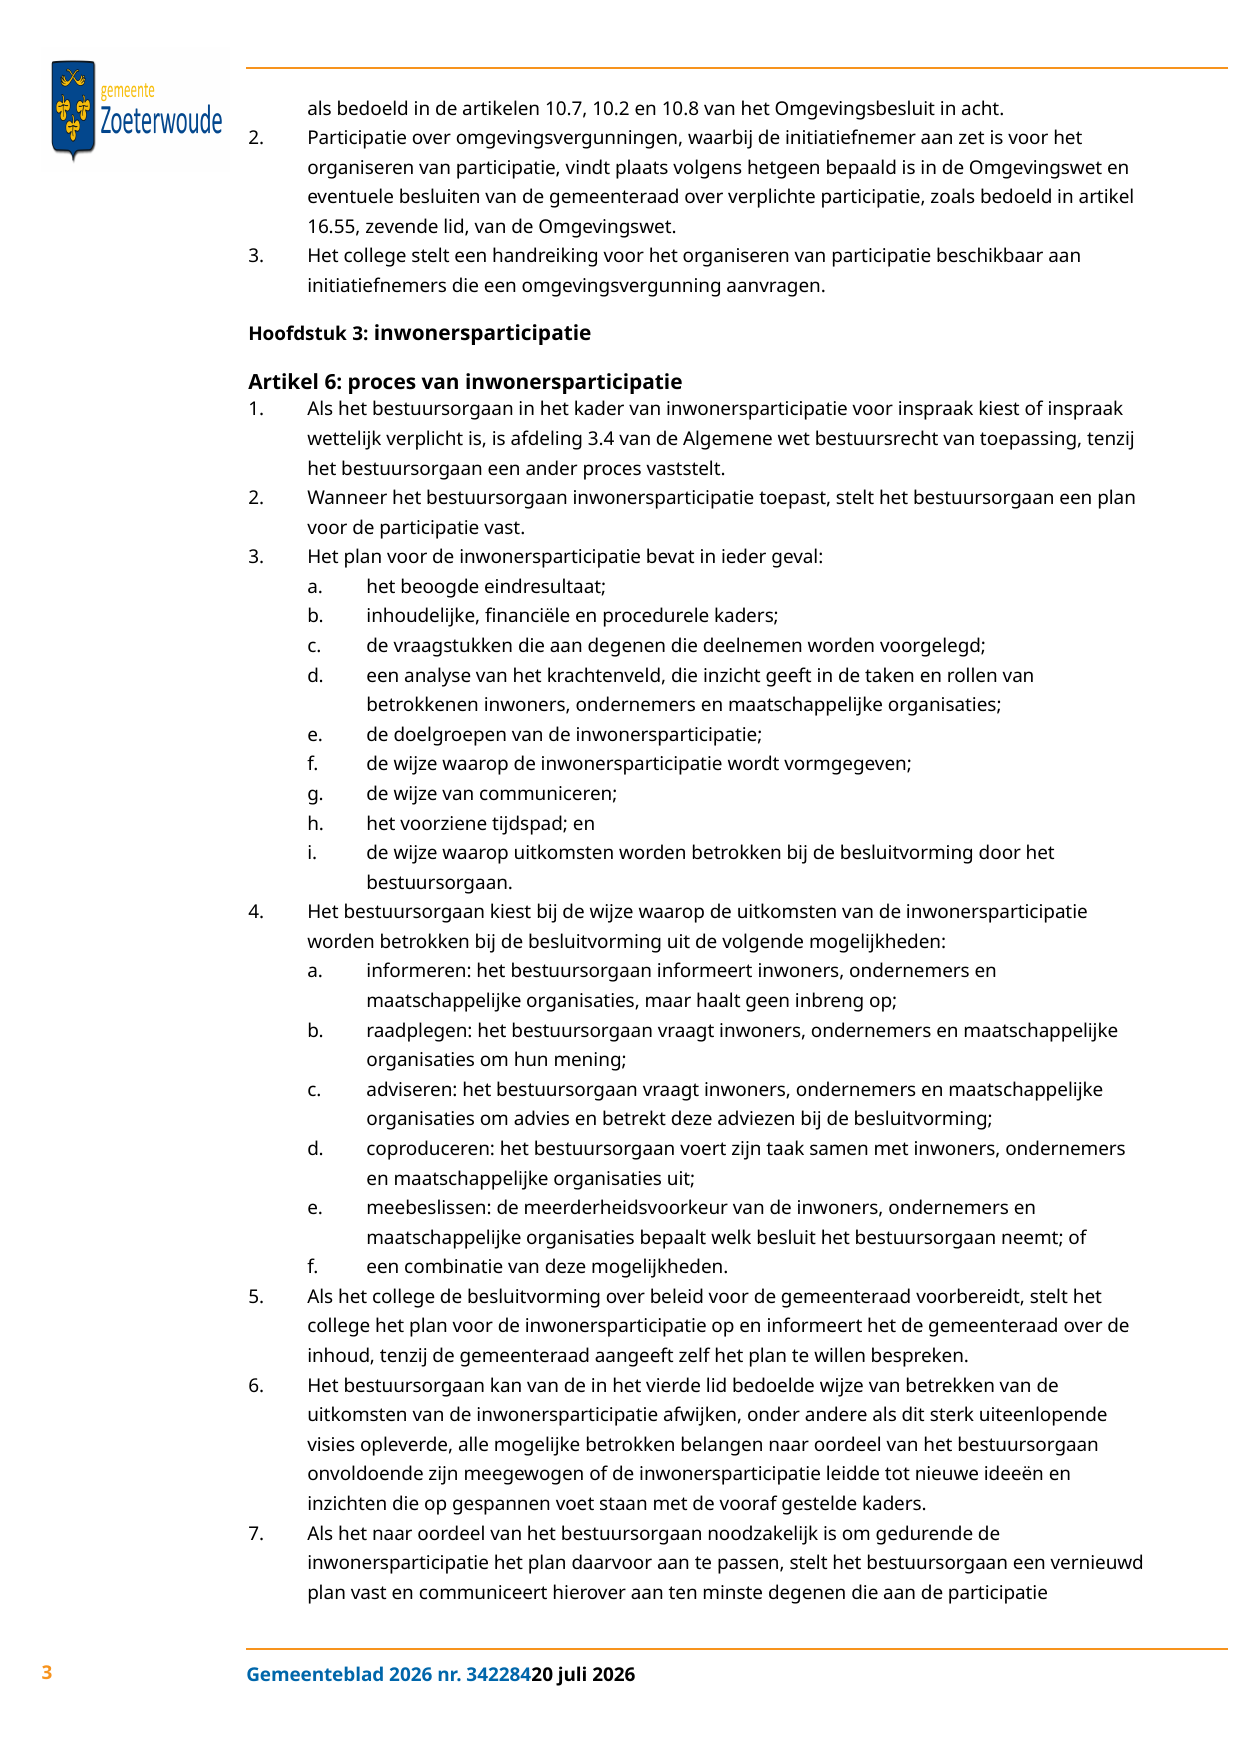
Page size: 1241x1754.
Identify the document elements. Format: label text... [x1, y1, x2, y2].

list een analyse van het krachtenveld, die inzicht geeft in de taken en rollen van betrokkenen inwoners, ondernemers en maatschappelijke organisaties; [307, 662, 1152, 717]
list Het college stelt een handreiking voor het organiseren van participatie beschikbaar aan initiatiefnemers die een omgevingsvergunning aanvragen. [248, 243, 1152, 298]
list Het plan voor de inwonersparticipatie bevat in ieder geval: [248, 543, 1152, 569]
list informeren: het bestuursorgaan informeert inwoners, ondernemers en maatschappelijke organisaties, maar haalt geen inbreng op; [307, 958, 1152, 1013]
list de wijze waarop uitkomsten worden betrokken bij de besluitvorming door het bestuursorgaan. [307, 839, 1152, 895]
list Participatie over omgevingsvergunningen, waarbij de initiatiefnemer aan zet is voor het organiseren van participatie, vindt plaats volgens hetgeen bepaald is in de Omgevingswet en eventuele besluiten van de gemeenteraad over verplichte participatie, zoals bedoeld in artikel 16.55, zevende lid, van de Omgevingswet. [248, 124, 1152, 239]
picture [41, 47, 231, 172]
list Als het naar oordeel van het bestuursorgaan noodzakelijk is om gedurende de inwonersparticipatie het plan daarvoor aan te passen, stelt het bestuursorgaan een vernieuwd plan vast en communiceert hierover aan ten minste degenen die aan de participatie [248, 1520, 1152, 1605]
list adviseren: het bestuursorgaan vraagt inwoners, ondernemers en maatschappelijke organisaties om advies en betrekt deze adviezen bij de besluitvorming; [307, 1076, 1152, 1131]
list het voorziene tijdspad; en [307, 810, 1152, 836]
list een combinatie van deze mogelijkheden. [307, 1253, 1152, 1279]
list Het bestuursorgaan kan van de in het vierde lid bedoelde wijze van betrekken van de uitkomsten van de inwonersparticipatie afwijken, onder andere als dit sterk uiteenlopende visies opleverde, alle mogelijke betrokken belangen naar oordeel van het bestuursorgaan onvoldoende zijn meegewogen of de inwonersparticipatie leidde tot nieuwe ideeën en inzichten die op gespannen voet staan met de vooraf gestelde kaders. [248, 1372, 1152, 1516]
list als bedoeld in de artikelen 10.7, 10.2 en 10.8 van het Omgevingsbesluit in acht. [248, 95, 1152, 121]
list Wanneer het bestuursorgaan inwonersparticipatie toepast, stelt het bestuursorgaan een plan voor de participatie vast. [248, 484, 1152, 540]
list het beoogde eindresultaat; [307, 573, 1152, 599]
list raadplegen: het bestuursorgaan vraagt inwoners, ondernemers en maatschappelijke organisaties om hun mening; [307, 1017, 1152, 1072]
list de vraagstukken die aan degenen die deelnemen worden voorgelegd; [307, 632, 1152, 658]
list de doelgroepen van de inwonersparticipatie; [307, 721, 1152, 747]
list meebeslissen: de meerderheidsvoorkeur van de inwoners, ondernemers en maatschappelijke organisaties bepaalt welk besluit het bestuursorgaan neemt; of [307, 1194, 1152, 1250]
text Hoofdstuk 3: inwonersparticipatie [248, 318, 1152, 346]
text Artikel 6: proces van inwonersparticipatie [248, 367, 1152, 396]
list Als het bestuursorgaan in het kader van inwonersparticipatie voor inspraak kiest of inspraak wettelijk verplicht is, is afdeling 3.4 van de Algemene wet bestuursrecht van toepassing, tenzij het bestuursorgaan een ander proces vaststelt. [248, 396, 1152, 481]
list Als het college de besluitvorming over beleid voor de gemeenteraad voorbereidt, stelt het college het plan voor de inwonersparticipatie op en informeert het de gemeenteraad over de inhoud, tenzij de gemeenteraad aangeeft zelf het plan te willen bespreken. [248, 1283, 1152, 1368]
list de wijze waarop de inwonersparticipatie wordt vormgegeven; [307, 751, 1152, 776]
list de wijze van communiceren; [307, 780, 1152, 806]
list Het bestuursorgaan kiest bij de wijze waarop de uitkomsten van de inwonersparticipatie worden betrokken bij de besluitvorming uit de volgende mogelijkheden: [248, 898, 1152, 954]
list inhoudelijke, financiële en procedurele kaders; [307, 603, 1152, 628]
list coproduceren: het bestuursorgaan voert zijn taak samen met inwoners, ondernemers en maatschappelijke organisaties uit; [307, 1135, 1152, 1191]
